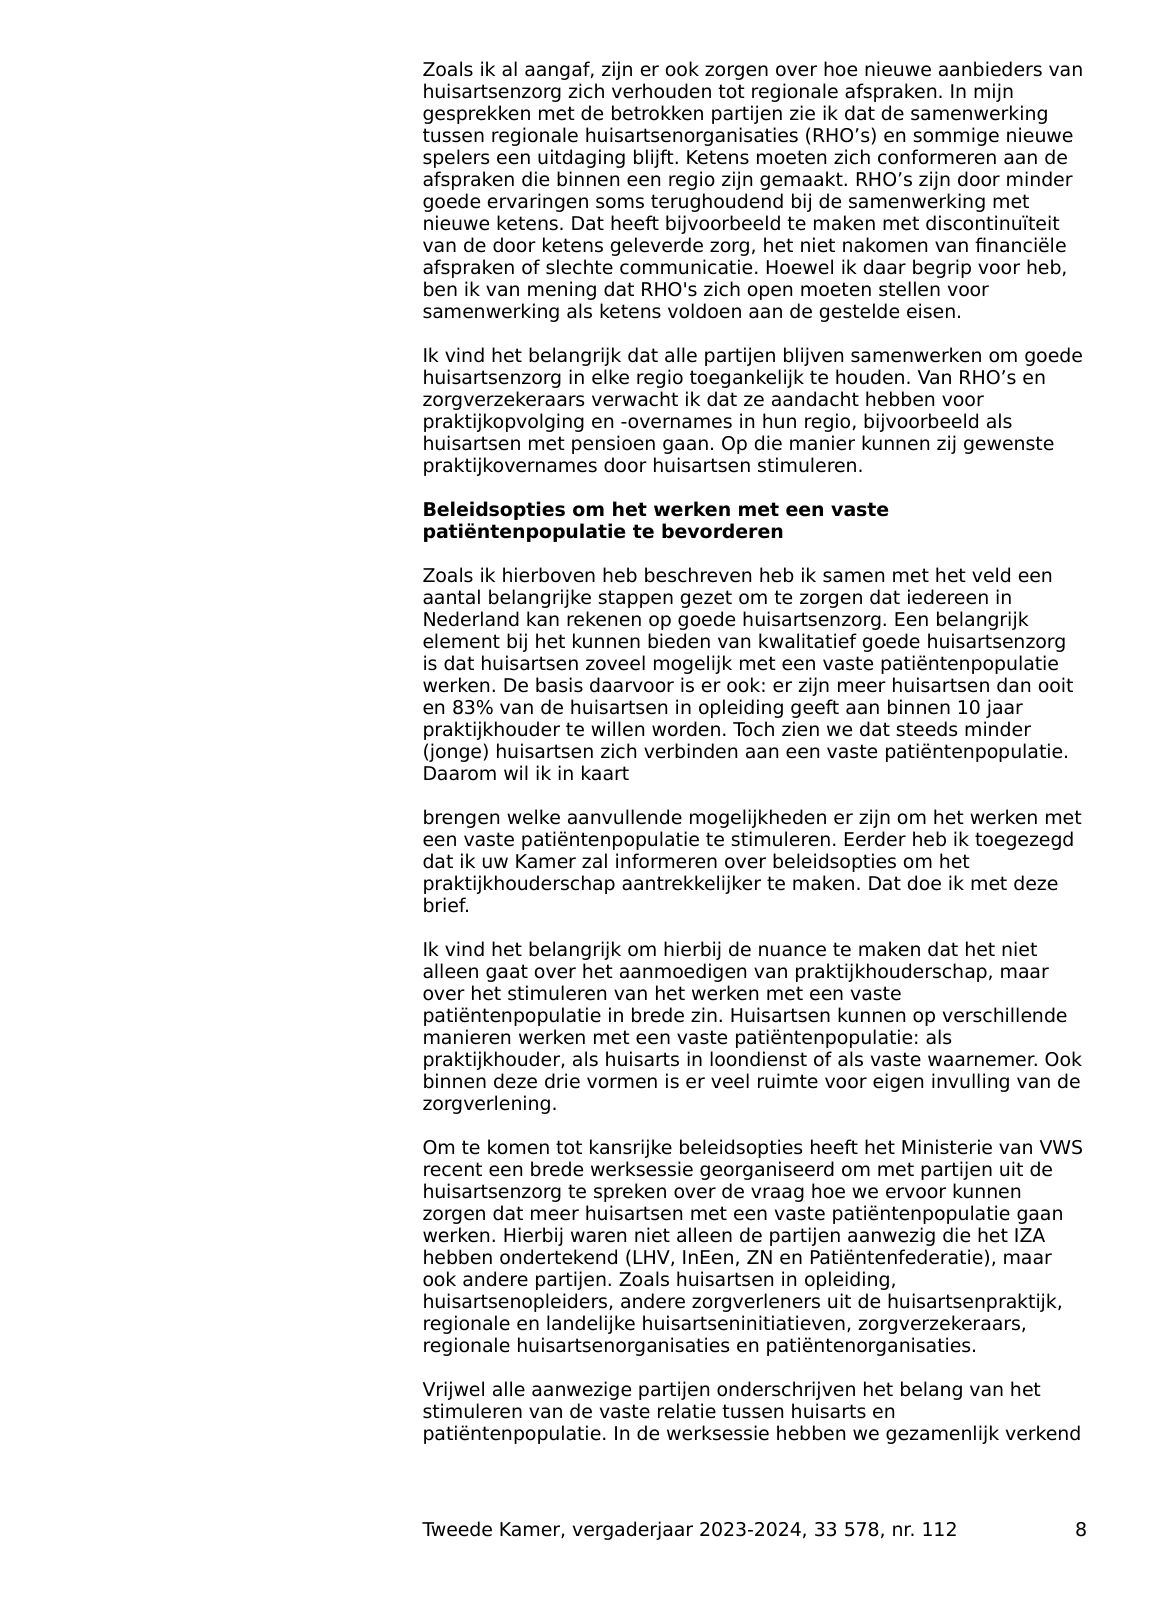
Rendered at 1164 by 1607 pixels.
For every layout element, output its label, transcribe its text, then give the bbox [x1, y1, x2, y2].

text Ik vind het belangrijk om hierbij de nuance te maken dat het niet alleen gaat over het aanmoedigen van praktijkhouderschap, maar over het stimuleren van het werken met een vaste patiëntenpopulatie in brede zin. Huisartsen kunnen op verschillende manieren werken met een vaste patiëntenpopulatie: als praktijkhouder, als huisarts in loondienst of als vaste waarnemer. Ook binnen deze drie vormen is er veel ruimte voor eigen invulling van de zorgverlening. [422, 939, 1087, 1115]
subtitle Beleidsopties om het werken met een vaste patiëntenpopulatie te bevorderen [422, 499, 1087, 543]
text Ik vind het belangrijk dat alle partijen blijven samenwerken om goede huisartsenzorg in elke regio toegankelijk te houden. Van RHO’s en zorgverzekeraars verwacht ik dat ze aandacht hebben voor praktijkopvolging en -overnames in hun regio, bijvoorbeeld als huisartsen met pensioen gaan. Op die manier kunnen zij gewenste praktijkovernames door huisartsen stimuleren. [422, 345, 1087, 477]
text brengen welke aanvullende mogelijkheden er zijn om het werken met een vaste patiëntenpopulatie te stimuleren. Eerder heb ik toegezegd dat ik uw Kamer zal informeren over beleidsopties om het praktijkhouderschap aantrekkelijker te maken. Dat doe ik met deze brief. [422, 807, 1087, 917]
text Zoals ik hierboven heb beschreven heb ik samen met het veld een aantal belangrijke stappen gezet om te zorgen dat iedereen in Nederland kan rekenen op goede huisartsenzorg. Een belangrijk element bij het kunnen bieden van kwalitatief goede huisartsenzorg is dat huisartsen zoveel mogelijk met een vaste patiëntenpopulatie werken. De basis daarvoor is er ook: er zijn meer huisartsen dan ooit en 83% van de huisartsen in opleiding geeft aan binnen 10 jaar praktijkhouder te willen worden. Toch zien we dat steeds minder (jonge) huisartsen zich verbinden aan een vaste patiëntenpopulatie. Daarom wil ik in kaart [422, 565, 1087, 785]
text Zoals ik al aangaf, zijn er ook zorgen over hoe nieuwe aanbieders van huisartsenzorg zich verhouden tot regionale afspraken. In mijn gesprekken met de betrokken partijen zie ik dat de samenwerking tussen regionale huisartsenorganisaties (RHO’s) en sommige nieuwe spelers een uitdaging blijft. Ketens moeten zich conformeren aan de afspraken die binnen een regio zijn gemaakt. RHO’s zijn door minder goede ervaringen soms terughoudend bij de samenwerking met nieuwe ketens. Dat heeft bijvoorbeeld te maken met discontinuïteit van de door ketens geleverde zorg, het niet nakomen van financiële afspraken of slechte communicatie. Hoewel ik daar begrip voor heb, ben ik van mening dat RHO's zich open moeten stellen voor samenwerking als ketens voldoen aan de gestelde eisen. [422, 59, 1087, 323]
text Vrijwel alle aanwezige partijen onderschrijven het belang van het stimuleren van de vaste relatie tussen huisarts en patiëntenpopulatie. In de werksessie hebben we gezamenlijk verkend [422, 1379, 1087, 1445]
text Om te komen tot kansrijke beleidsopties heeft het Ministerie van VWS recent een brede werksessie georganiseerd om met partijen uit de huisartsenzorg te spreken over de vraag hoe we ervoor kunnen zorgen dat meer huisartsen met een vaste patiëntenpopulatie gaan werken. Hierbij waren niet alleen de partijen aanwezig die het IZA hebben ondertekend (LHV, InEen, ZN en Patiëntenfederatie), maar ook andere partijen. Zoals huisartsen in opleiding, huisartsenopleiders, andere zorgverleners uit de huisartsenpraktijk, regionale en landelijke huisartseninitiatieven, zorgverzekeraars, regionale huisartsenorganisaties en patiëntenorganisaties. [422, 1137, 1087, 1357]
